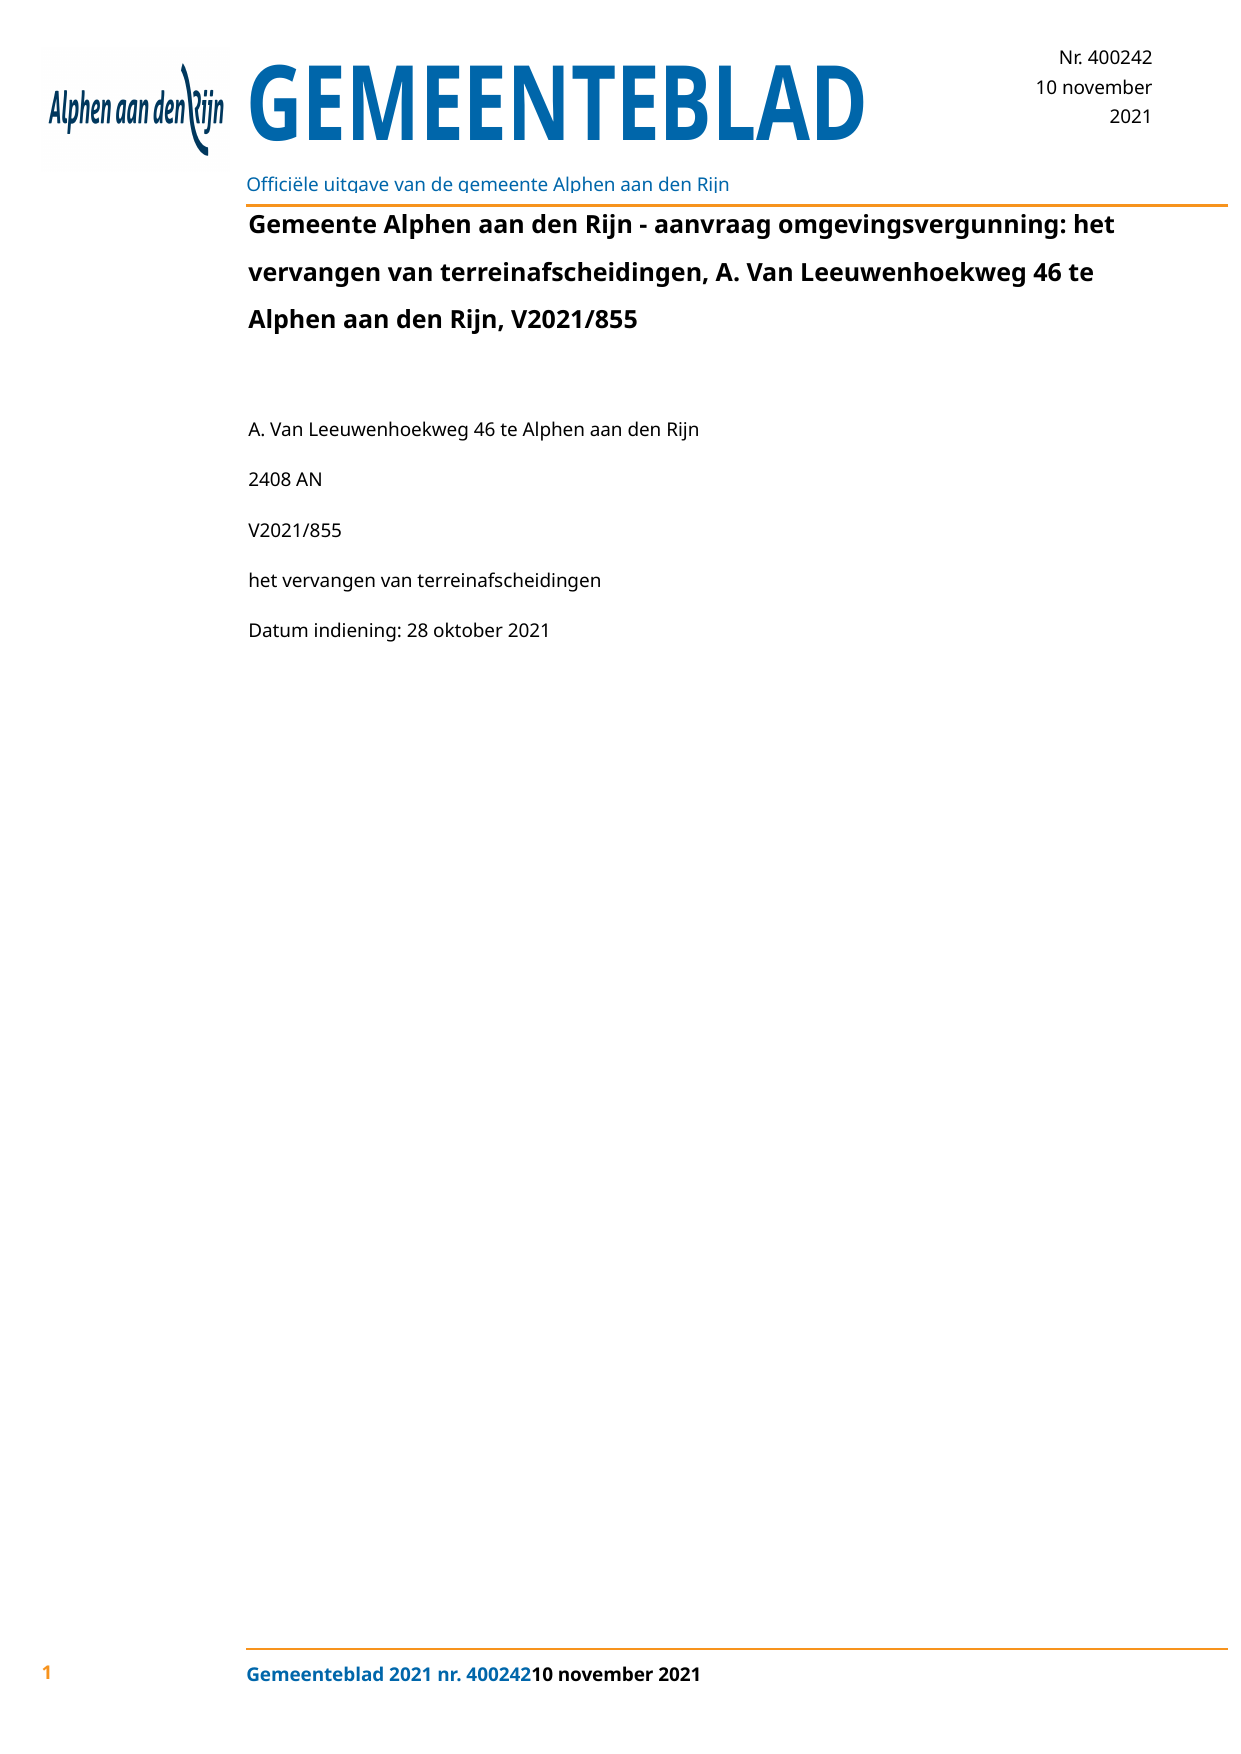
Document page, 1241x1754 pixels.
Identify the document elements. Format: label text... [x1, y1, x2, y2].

picture [41, 47, 231, 172]
text V2021/855 [248, 517, 1152, 542]
text 2408 AN [248, 466, 1152, 492]
text A. Van Leeuwenhoekweg 46 te Alphen aan den Rijn [248, 416, 1152, 442]
text het vervangen van terreinafscheidingen [248, 567, 1152, 593]
text Gemeente Alphen aan den Rijn - aanvraag omgevingsvergunning: het vervangen van terreinafscheidingen, A. Van Leeuwenhoekweg 46 te Alphen aan den Rijn, V2021/855 [248, 207, 1152, 336]
text Datum indiening: 28 oktober 2021 [248, 618, 1152, 643]
